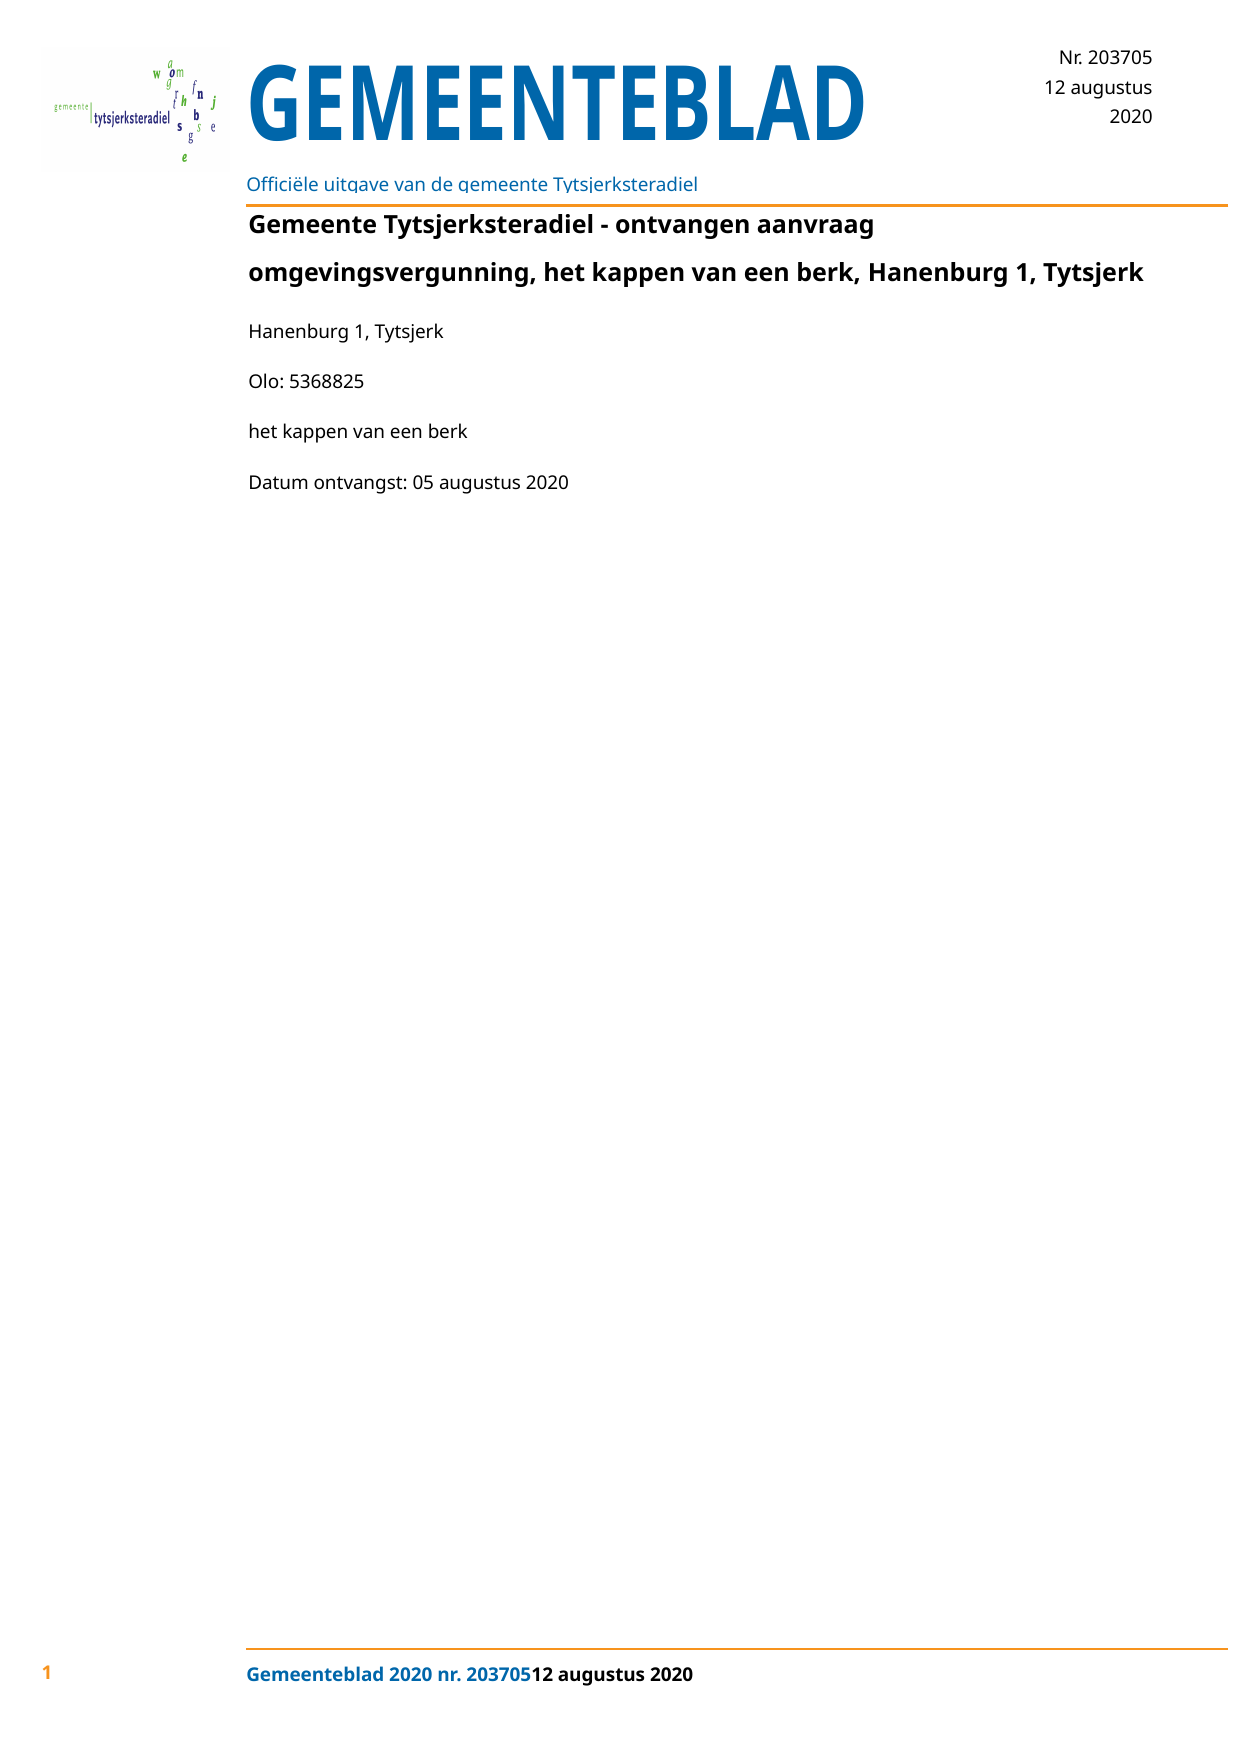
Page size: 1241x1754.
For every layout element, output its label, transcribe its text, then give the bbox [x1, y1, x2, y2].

text Datum ontvangst: 05 augustus 2020 [248, 469, 1152, 495]
text het kappen van een berk [248, 419, 1152, 444]
text Gemeente Tytsjerksteradiel - ontvangen aanvraag omgevingsvergunning, het kappen van een berk, Hanenburg 1, Tytsjerk [248, 207, 1152, 288]
picture [41, 47, 231, 172]
text Olo: 5368825 [248, 368, 1152, 394]
text Hanenburg 1, Tytsjerk [248, 318, 1152, 344]
